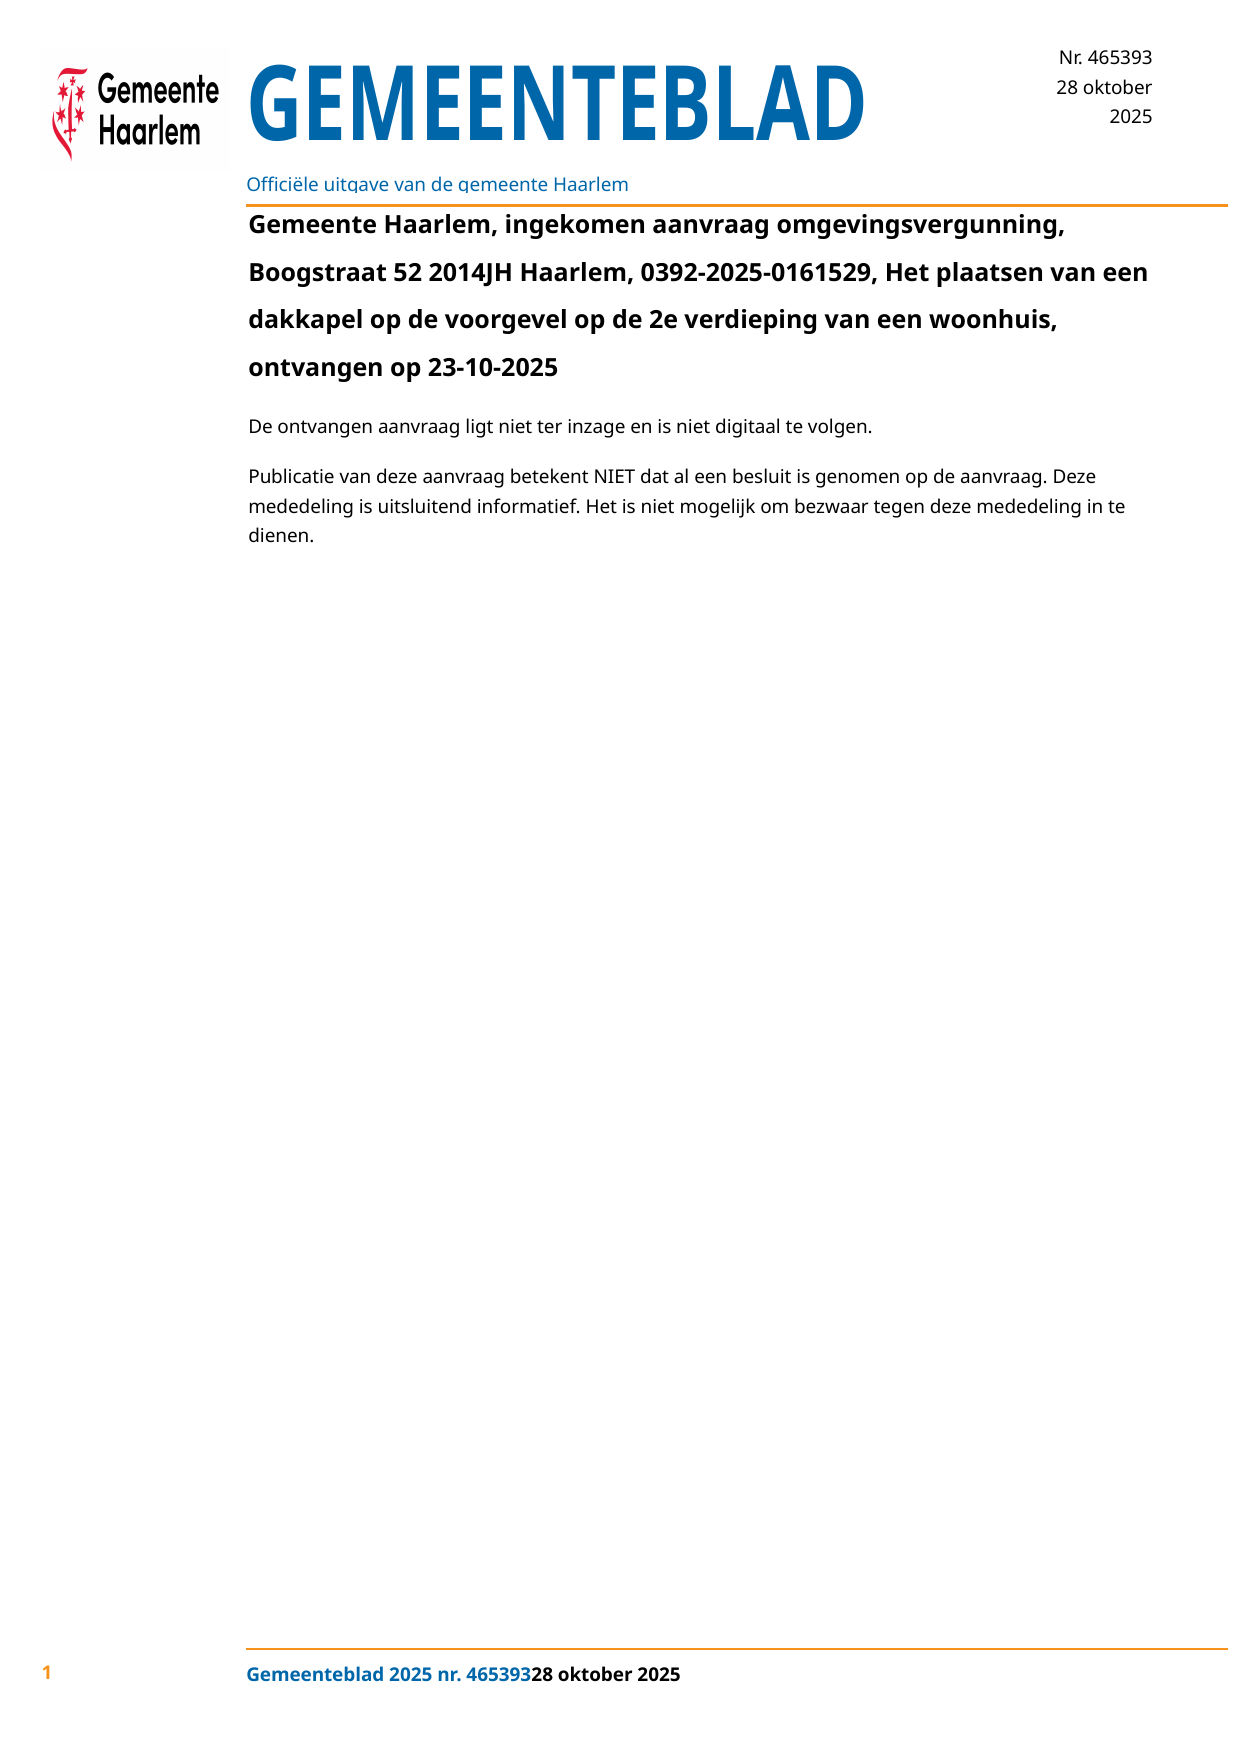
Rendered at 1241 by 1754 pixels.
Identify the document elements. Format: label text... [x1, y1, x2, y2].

text Gemeente Haarlem, ingekomen aanvraag omgevingsvergunning, Boogstraat 52 2014JH Haarlem, 0392-2025-0161529, Het plaatsen van een dakkapel op de voorgevel op de 2e verdieping van een woonhuis, ontvangen op 23-10-2025 [248, 207, 1152, 384]
picture [41, 47, 231, 172]
text Publicatie van deze aanvraag betekent NIET dat al een besluit is genomen op de aanvraag. Deze mededeling is uitsluitend informatief. Het is niet mogelijk om bezwaar tegen deze mededeling in te dienen. [248, 463, 1152, 548]
text De ontvangen aanvraag ligt niet ter inzage en is niet digitaal te volgen. [248, 413, 1152, 439]
